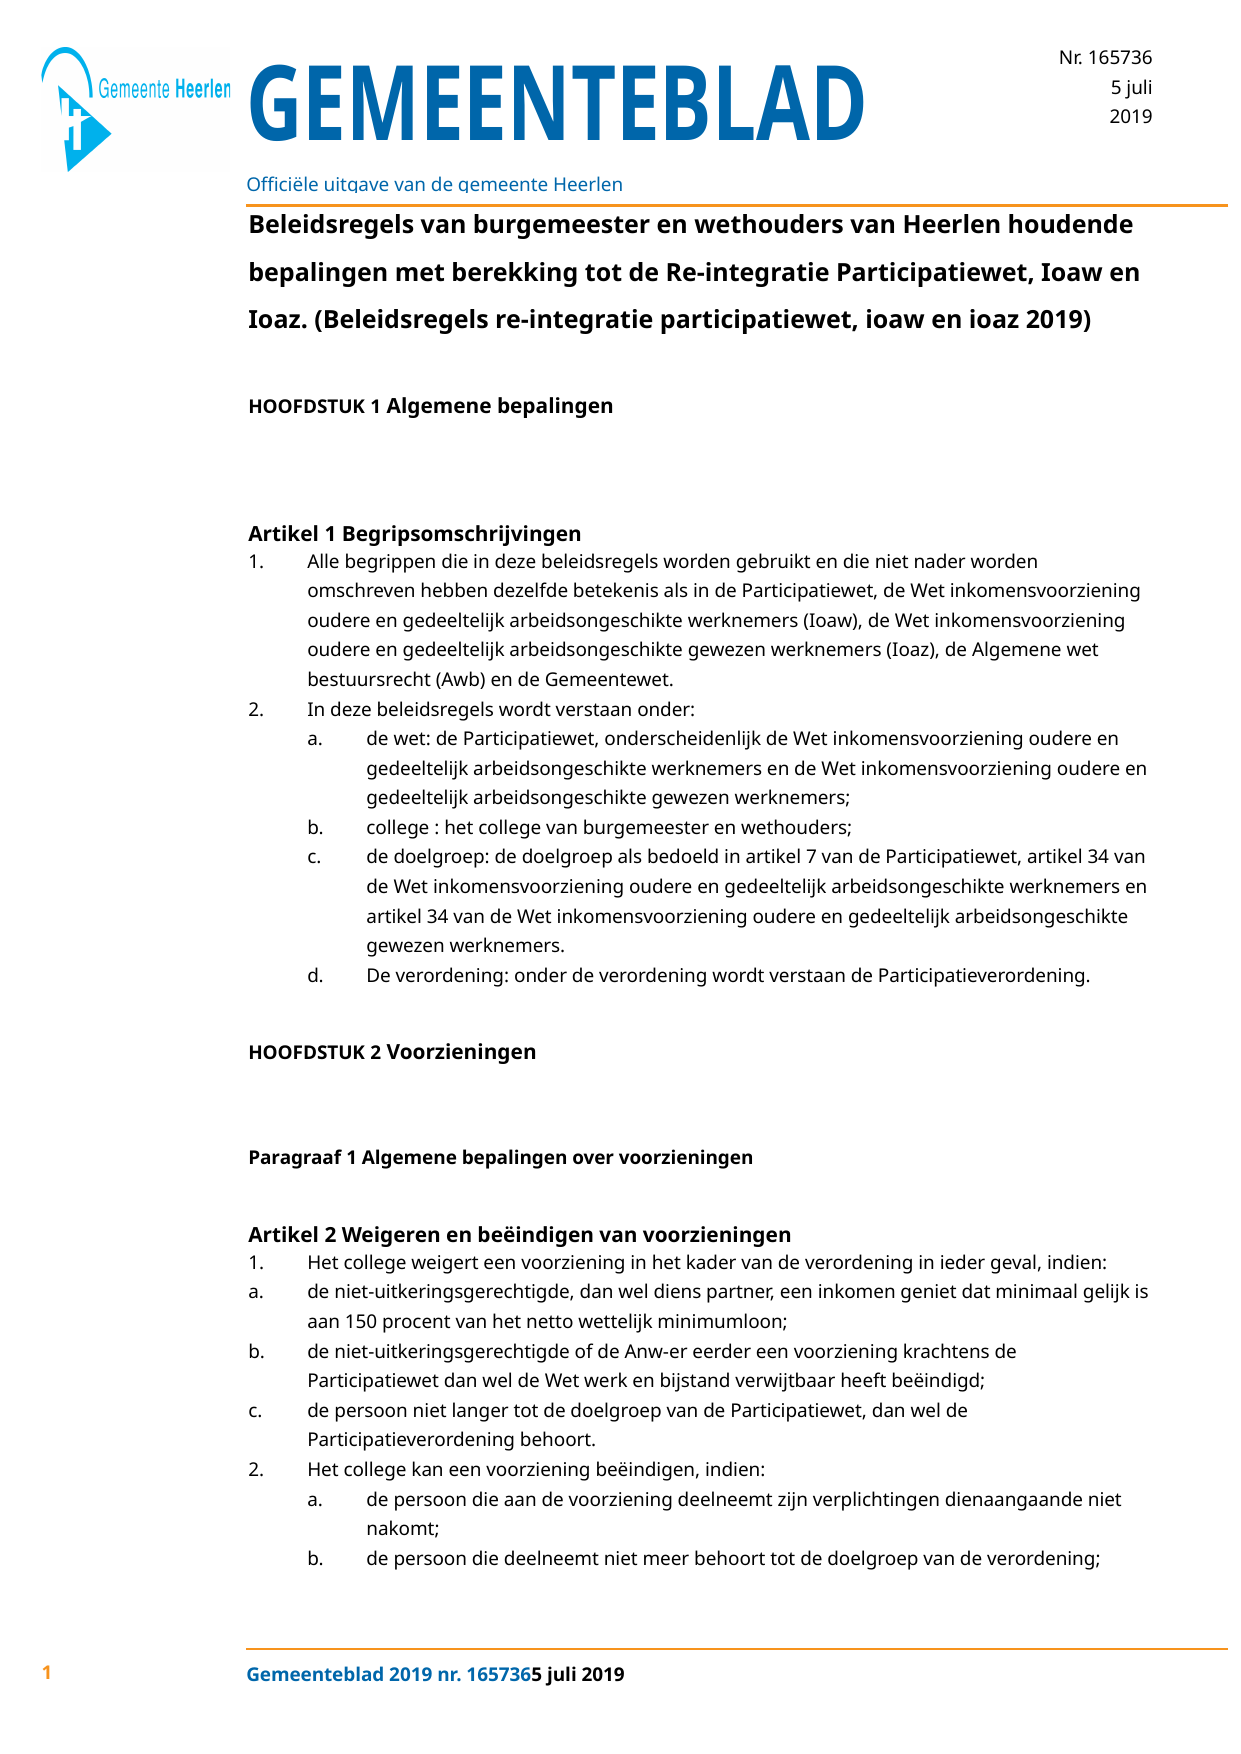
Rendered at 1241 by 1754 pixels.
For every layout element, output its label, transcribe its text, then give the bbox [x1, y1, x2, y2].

list de persoon niet langer tot de doelgroep van de Participatiewet, dan wel de Participatieverordening behoort. [248, 1397, 1152, 1452]
list de persoon die aan de voorziening deelneemt zijn verplichtingen dienaangaande niet nakomt; [307, 1486, 1152, 1541]
text HOOFDSTUK 2 Voorzieningen [248, 1037, 1152, 1066]
text Beleidsregels van burgemeester en wethouders van Heerlen houdende bepalingen met berekking tot de Re-integratie Participatiewet, Ioaw en Ioaz. (Beleidsregels re-integratie participatiewet, ioaw en ioaz 2019) [248, 207, 1152, 336]
picture [41, 47, 231, 172]
list Het college kan een voorziening beëindigen, indien: [248, 1456, 1152, 1482]
text HOOFDSTUK 1 Algemene bepalingen [248, 391, 1152, 420]
list Alle begrippen die in deze beleidsregels worden gebruikt en die niet nader worden omschreven hebben dezelfde betekenis als in de Participatiewet, de Wet inkomensvoorziening oudere en gedeeltelijk arbeidsongeschikte werknemers (Ioaw), de Wet inkomensvoorziening oudere en gedeeltelijk arbeidsongeschikte gewezen werknemers (Ioaz), de Algemene wet bestuursrecht (Awb) en de Gemeentewet. [248, 548, 1152, 692]
list de wet: de Participatiewet, onderscheidenlijk de Wet inkomensvoorziening oudere en gedeeltelijk arbeidsongeschikte werknemers en de Wet inkomensvoorziening oudere en gedeeltelijk arbeidsongeschikte gewezen werknemers; [307, 725, 1152, 810]
list In deze beleidsregels wordt verstaan onder: [248, 696, 1152, 721]
list de niet-uitkeringsgerechtigde of de Anw-er eerder een voorziening krachtens de Participatiewet dan wel de Wet werk en bijstand verwijtbaar heeft beëindigd; [248, 1338, 1152, 1393]
list college : het college van burgemeester en wethouders; [307, 814, 1152, 840]
list de niet-uitkeringsgerechtigde, dan wel diens partner, een inkomen geniet dat minimaal gelijk is aan 150 procent van het netto wettelijk minimumloon; [248, 1279, 1152, 1334]
text Artikel 1 Begripsomschrijvingen [248, 519, 1152, 548]
list de doelgroep: de doelgroep als bedoeld in artikel 7 van de Participatiewet, artikel 34 van de Wet inkomensvoorziening oudere en gedeeltelijk arbeidsongeschikte werknemers en artikel 34 van de Wet inkomensvoorziening oudere en gedeeltelijk arbeidsongeschikte gewezen werknemers. [307, 844, 1152, 958]
text Paragraaf 1 Algemene bepalingen over voorzieningen [248, 1144, 1152, 1170]
text Artikel 2 Weigeren en beëindigen van voorzieningen [248, 1221, 1152, 1249]
picture [41, 47, 58, 70]
list Het college weigert een voorziening in het kader van de verordening in ieder geval, indien: [248, 1249, 1152, 1275]
list de persoon die deelneemt niet meer behoort tot de doelgroep van de verordening; [307, 1545, 1152, 1571]
list De verordening: onder de verordening wordt verstaan de Participatieverordening. [307, 962, 1152, 988]
